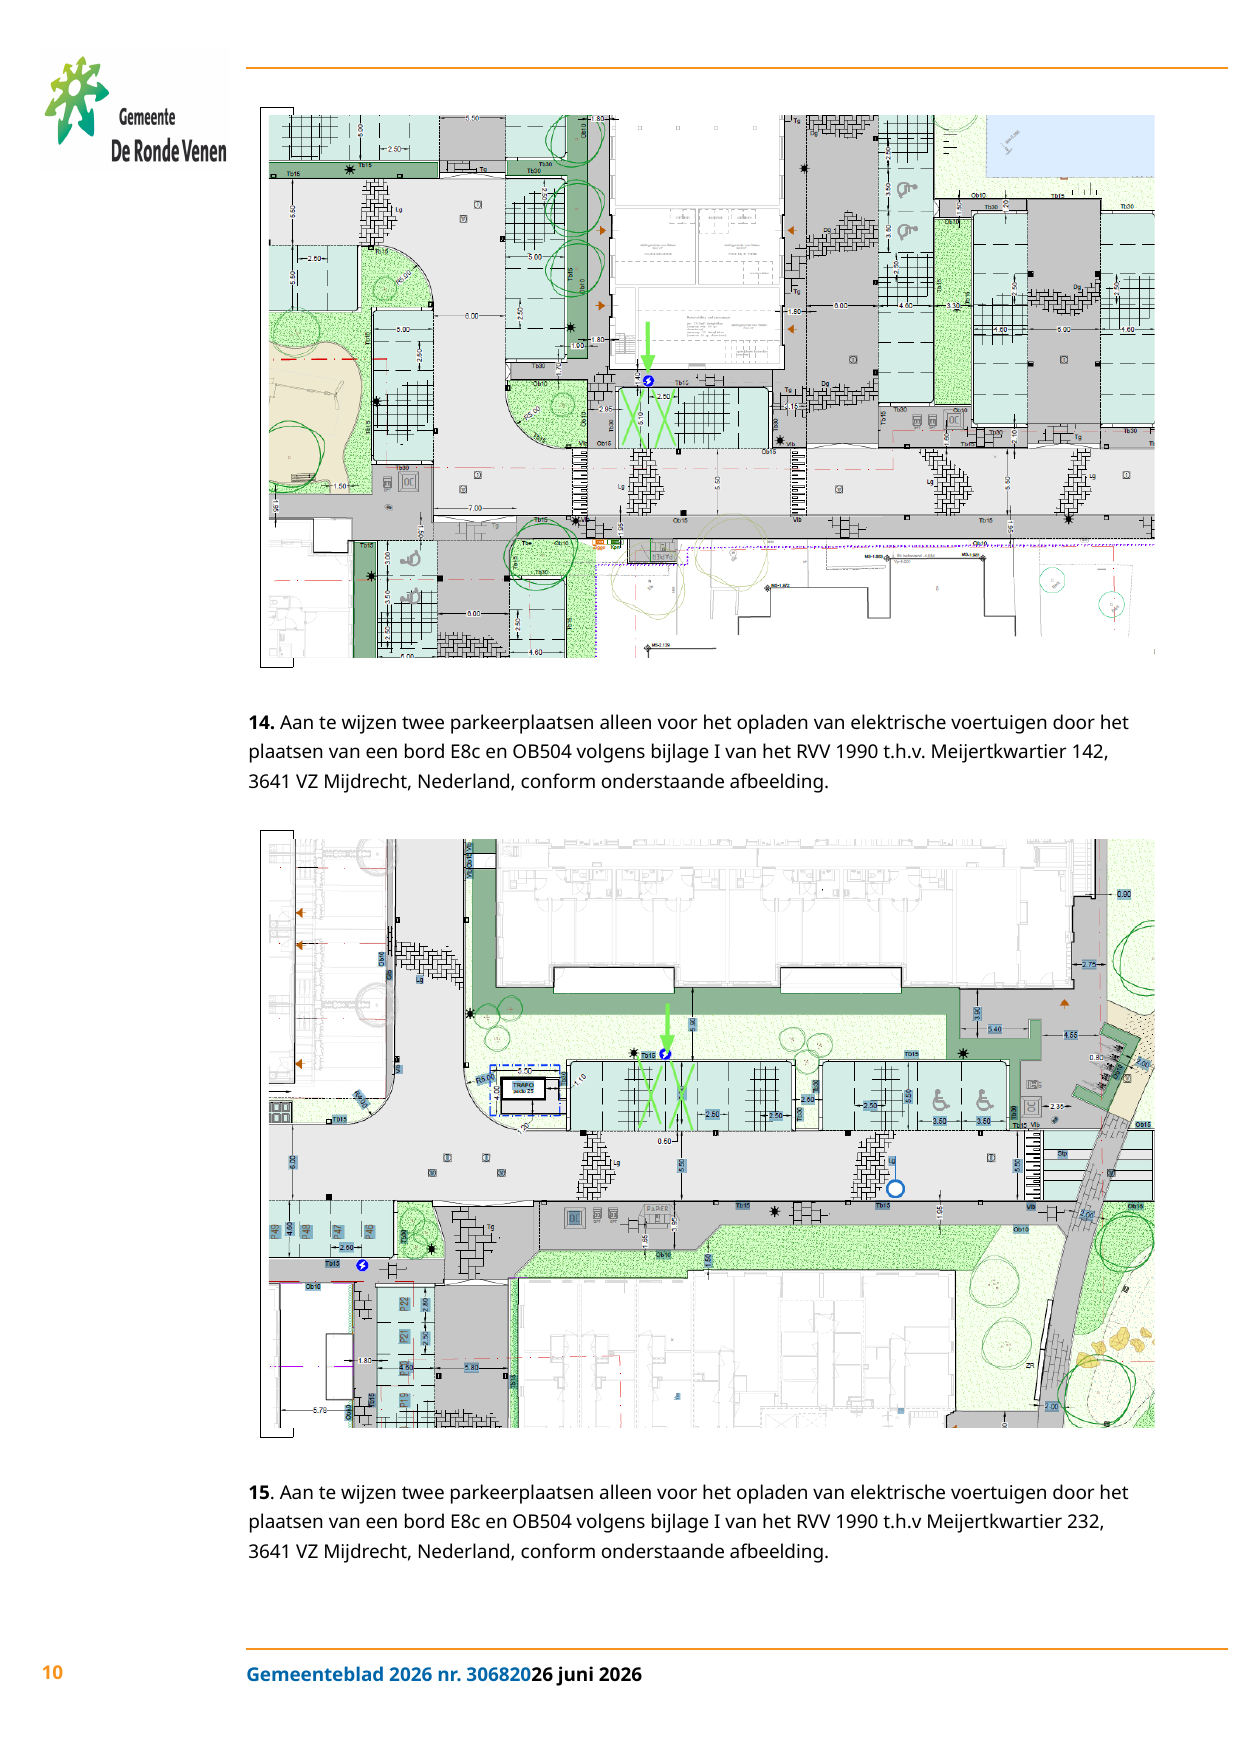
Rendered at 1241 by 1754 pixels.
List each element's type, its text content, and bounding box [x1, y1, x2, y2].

picture [268, 839, 1155, 1428]
picture [41, 47, 231, 172]
picture [268, 115, 1155, 658]
text 15. Aan te wijzen twee parkeerplaatsen alleen voor het opladen van elektrische voertuigen door het plaatsen van een bord E8c en OB504 volgens bijlage I van het RVV 1990 t.h.v Meijertkwartier 232, 3641 VZ Mijdrecht, Nederland, conform onderstaande afbeelding. [248, 1479, 1152, 1564]
text 14. Aan te wijzen twee parkeerplaatsen alleen voor het opladen van elektrische voertuigen door het plaatsen van een bord E8c en OB504 volgens bijlage I van het RVV 1990 t.h.v. Meijertkwartier 142, 3641 VZ Mijdrecht, Nederland, conform onderstaande afbeelding. [248, 709, 1152, 794]
